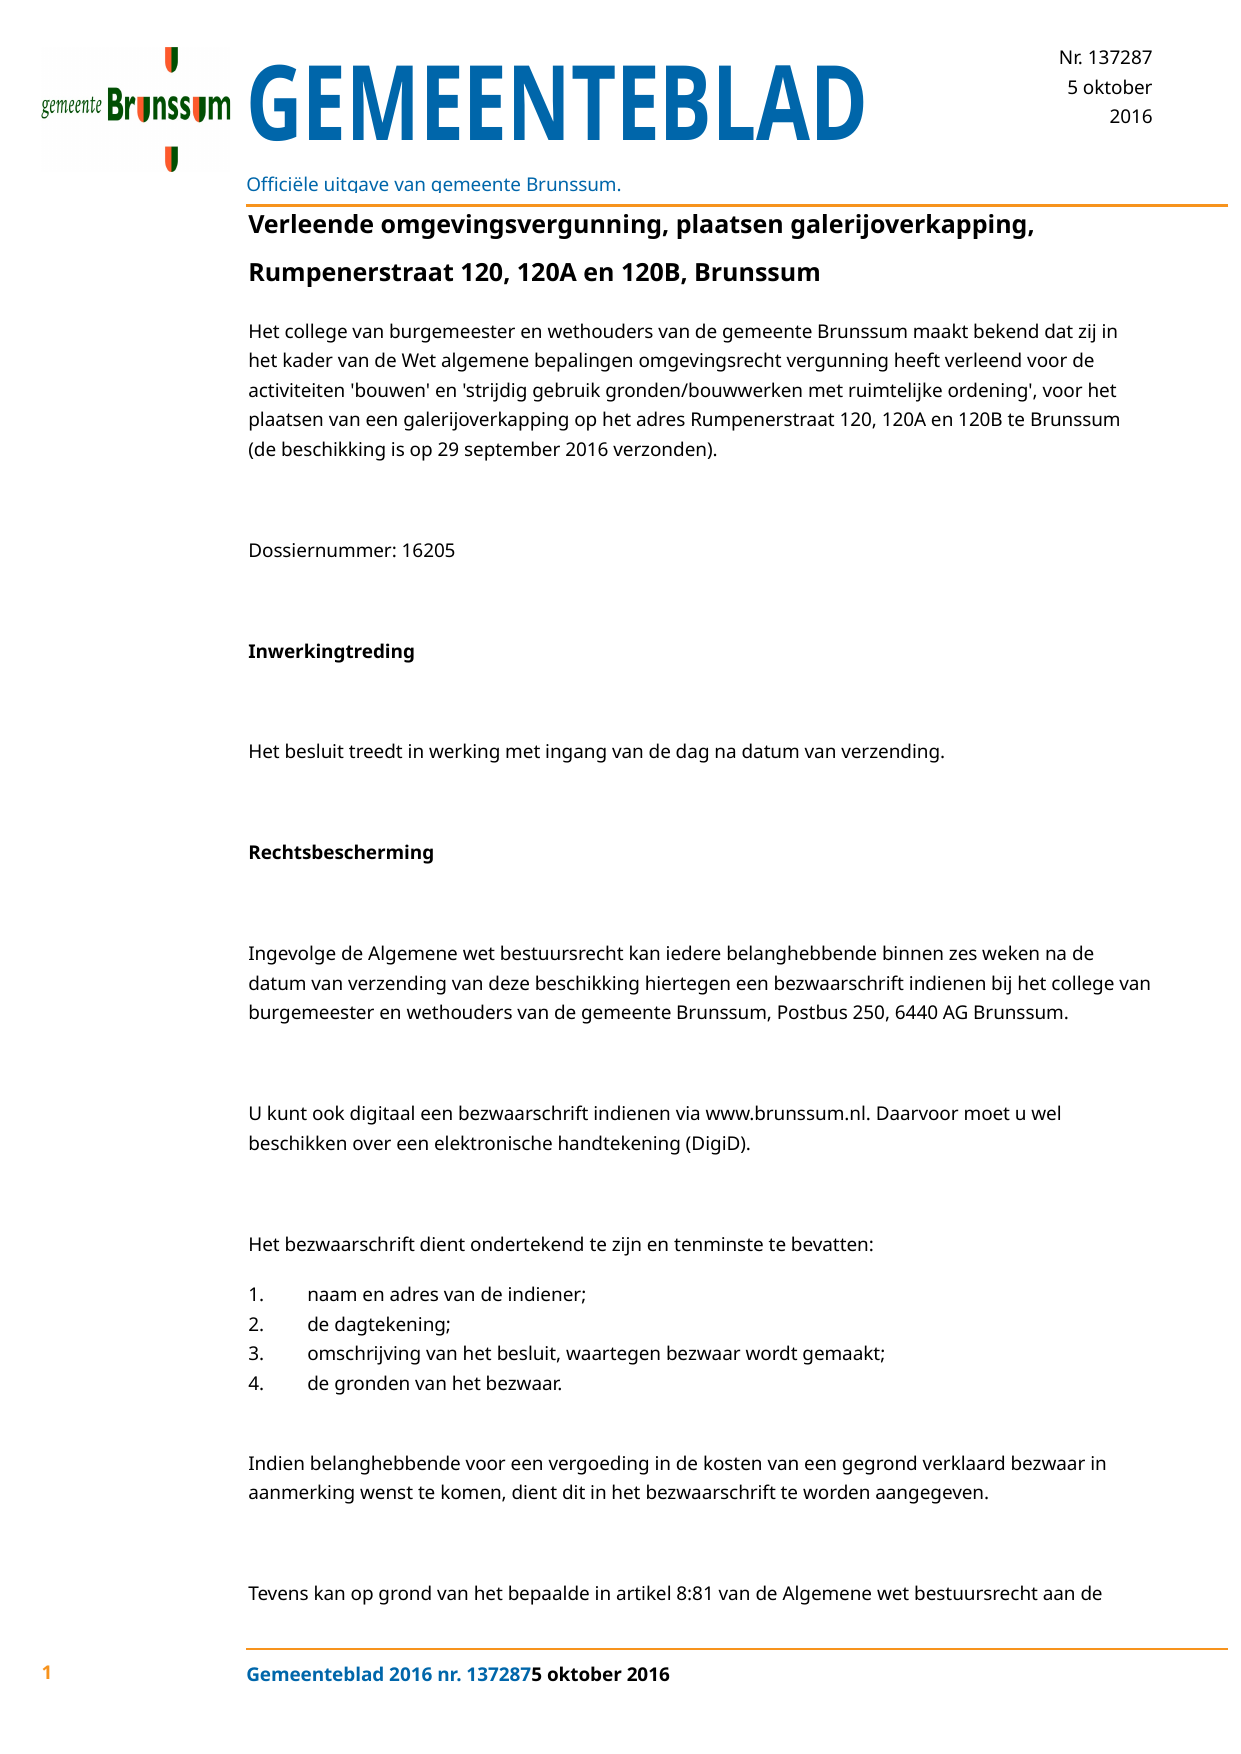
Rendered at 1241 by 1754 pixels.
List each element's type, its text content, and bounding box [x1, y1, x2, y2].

text Inwerkingtreding [248, 638, 1152, 664]
text Het college van burgemeester en wethouders van de gemeente Brunssum maakt bekend dat zij in het kader van de Wet algemene bepalingen omgevingsrecht vergunning heeft verleend voor de activiteiten 'bouwen' en 'strijdig gebruik gronden/bouwwerken met ruimtelijke ordening', voor het plaatsen van een galerijoverkapping op het adres Rumpenerstraat 120, 120A en 120B te Brunssum (de beschikking is op 29 september 2016 verzonden). [248, 318, 1152, 462]
text Tevens kan op grond van het bepaalde in artikel 8:81 van de Algemene wet bestuursrecht aan de [248, 1580, 1152, 1606]
text Ingevolge de Algemene wet bestuursrecht kan iedere belanghebbende binnen zes weken na de datum van verzending van deze beschikking hiertegen een bezwaarschrift indienen bij het college van burgemeester en wethouders van de gemeente Brunssum, Postbus 250, 6440 AG Brunssum. [248, 940, 1152, 1025]
text Verleende omgevingsvergunning, plaatsen galerijoverkapping, Rumpenerstraat 120, 120A en 120B, Brunssum [248, 207, 1152, 288]
picture [41, 47, 231, 172]
list naam en adres van de indiener; [248, 1281, 1152, 1307]
list omschrijving van het besluit, waartegen bezwaar wordt gemaakt; [248, 1340, 1152, 1366]
text Het besluit treedt in werking met ingang van de dag na datum van verzending. [248, 739, 1152, 764]
text Indien belanghebbende voor een vergoeding in de kosten van een gegrond verklaard bezwaar in aanmerking wenst te komen, dient dit in het bezwaarschrift te worden aangegeven. [248, 1450, 1152, 1505]
text Dossiernummer: 16205 [248, 537, 1152, 563]
text Het bezwaarschrift dient ondertekend te zijn en tenminste te bevatten: [248, 1231, 1152, 1257]
list de dagtekening; [248, 1311, 1152, 1337]
text U kunt ook digitaal een bezwaarschrift indienen via www.brunssum.nl. Daarvoor moet u wel beschikken over een elektronische handtekening (DigiD). [248, 1100, 1152, 1156]
list de gronden van het bezwaar. [248, 1370, 1152, 1396]
text Rechtsbescherming [248, 839, 1152, 865]
